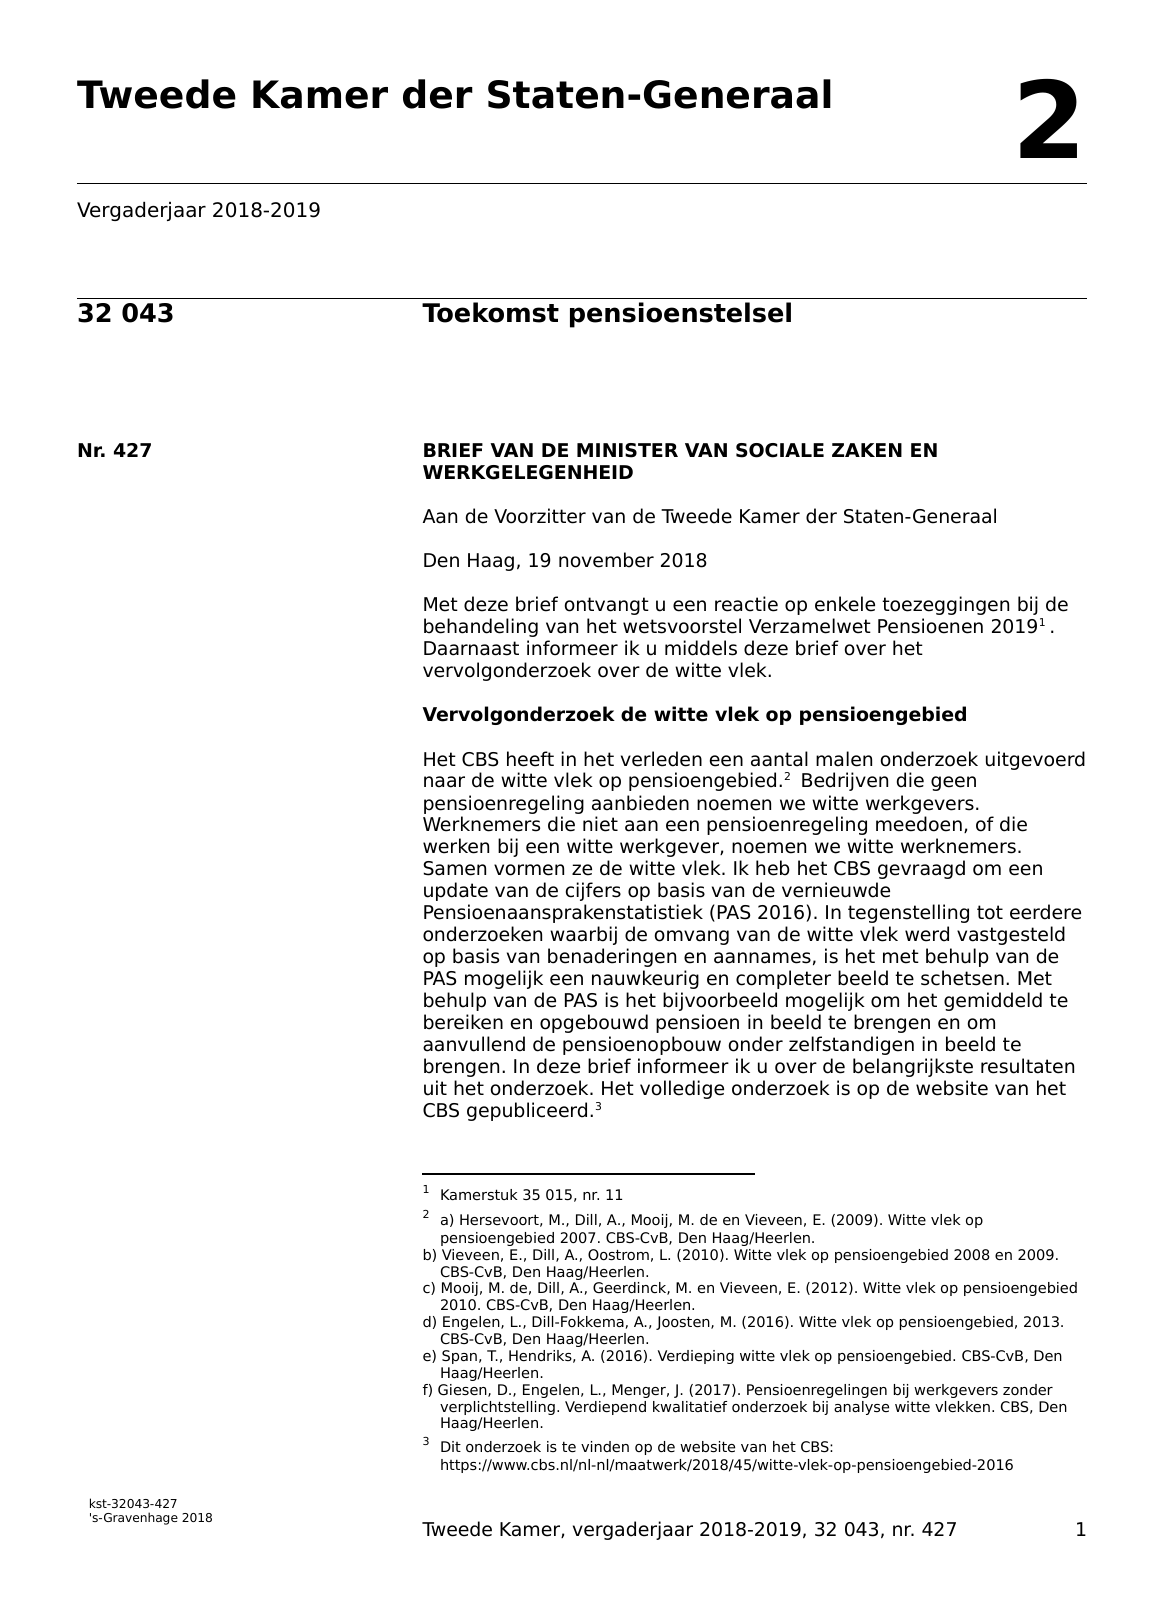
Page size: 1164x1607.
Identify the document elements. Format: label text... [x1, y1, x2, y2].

text Aan de Voorzitter van de Tweede Kamer der Staten-Generaal [422, 506, 1087, 528]
text Kamerstuk 35 015, nr. 11 [422, 1183, 1087, 1205]
text c) Mooij, M. de, Dill, A., Geerdinck, M. en Vieveen, E. (2012). Witte vlek op pensioengebied 2010. CBS-CvB, Den Haag/Heerlen. [422, 1281, 1087, 1314]
text f) Giesen, D., Engelen, L., Menger, J. (2017). Pensioenregelingen bij werkgevers zonder verplichtstelling. Verdiepend kwalitatief onderzoek bij analyse witte vlekken. CBS, Den Haag/Heerlen. [422, 1382, 1087, 1432]
text b) Vieveen, E., Dill, A., Oostrom, L. (2010). Witte vlek op pensioengebied 2008 en 2009. CBS-CvB, Den Haag/Heerlen. [422, 1247, 1087, 1281]
text d) Engelen, L., Dill-Fokkema, A., Joosten, M. (2016). Witte vlek op pensioengebied, 2013. CBS-CvB, Den Haag/Heerlen. [422, 1314, 1087, 1348]
text 's-Gravenhage 2018 [88, 1511, 323, 1525]
subtitle Nr. 427 BRIEF VAN DE MINISTER VAN SOCIALE ZAKEN EN WERKGELEGENHEID [77, 440, 1087, 484]
table_header 2 [886, 59, 1087, 183]
text Den Haag, 19 november 2018 [422, 550, 1087, 572]
text Het CBS heeft in het verleden een aantal malen onderzoek uitgevoerd naar de witte vlek op pensioengebied. Bedrijven die geen pensioenregeling aanbieden noemen we witte werkgevers. Werknemers die niet aan een pensioenregeling meedoen, of die werken bij een witte werkgever, noemen we witte werknemers. Samen vormen ze de witte vlek. Ik heb het CBS gevraagd om een update van de cijfers op basis van de vernieuwde Pensioenaansprakenstatistiek (PAS 2016). In tegenstelling tot eerdere onderzoeken waarbij de omvang van de witte vlek werd vastgesteld op basis van benaderingen en aannames, is het met behulp van de PAS mogelijk een nauwkeurig en completer beeld te schetsen. Met behulp van de PAS is het bijvoorbeeld mogelijk om het gemiddeld te bereiken en opgebouwd pensioen in beeld te brengen en om aanvullend de pensioenopbouw onder zelfstandigen in beeld te brengen. In deze brief informeer ik u over de belangrijkste resultaten uit het onderzoek. Het volledige onderzoek is op de website van het CBS gepubliceerd. [422, 748, 1087, 1122]
text a) Hersevoort, M., Dill, A., Mooij, M. de en Vieveen, E. (2009). Witte vlek op pensioengebied 2007. CBS-CvB, Den Haag/Heerlen. [422, 1208, 1087, 1247]
table_header Tweede Kamer der Staten-Generaal [77, 59, 886, 183]
subtitle 32 043 Toekomst pensioenstelsel [77, 299, 1087, 329]
subtitle Vervolgonderzoek de witte vlek op pensioengebied [422, 704, 1087, 726]
table_cell Vergaderjaar 2018-2019 [77, 184, 1087, 298]
text e) Span, T., Hendriks, A. (2016). Verdieping witte vlek op pensioengebied. CBS-CvB, Den Haag/Heerlen. [422, 1348, 1087, 1382]
text kst-32043-427 [88, 1497, 323, 1511]
text Met deze brief ontvangt u een reactie op enkele toezeggingen bij de behandeling van het wetsvoorstel Verzamelwet Pensioenen 2019. Daarnaast informeer ik u middels deze brief over het vervolgonderzoek over de witte vlek. [422, 594, 1087, 682]
text Dit onderzoek is te vinden op de website van het CBS: https://www.cbs.nl/nl-nl/maatwerk/2018/45/witte-vlek-op-pensioengebied-2016 [422, 1435, 1087, 1474]
